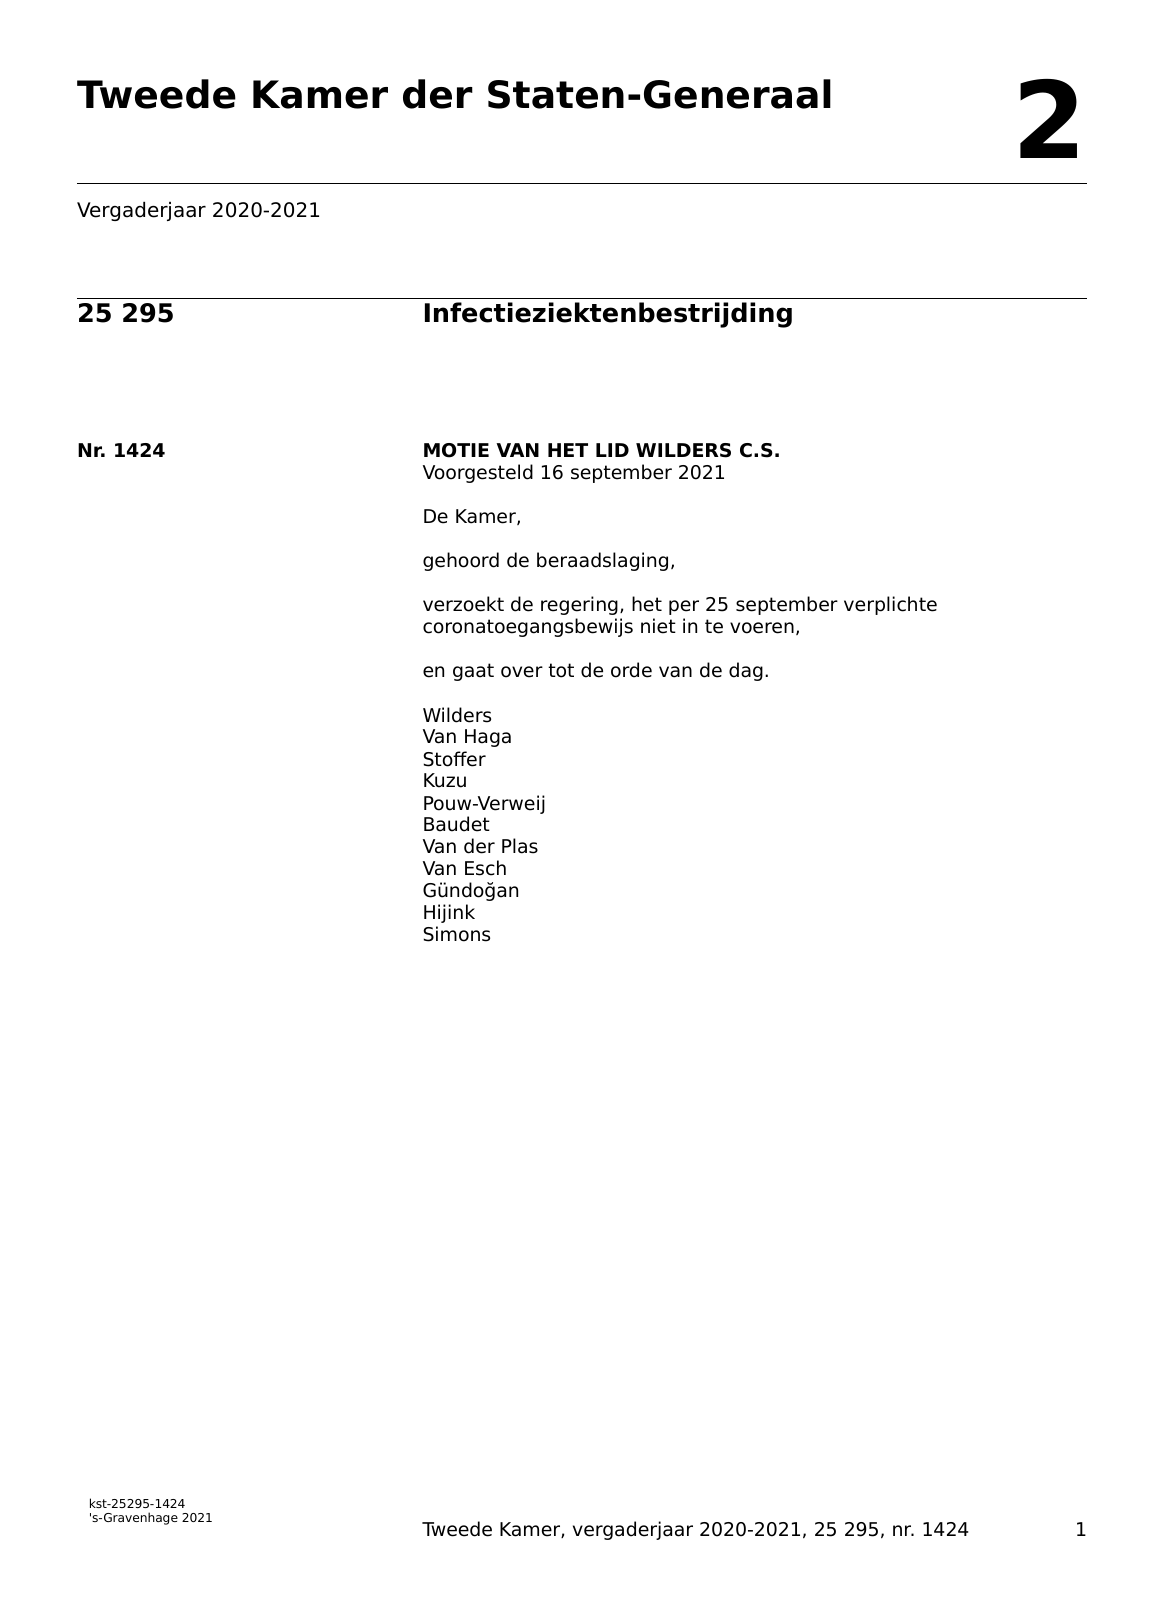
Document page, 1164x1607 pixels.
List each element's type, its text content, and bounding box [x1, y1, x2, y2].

text verzoekt de regering, het per 25 september verplichte coronatoegangsbewijs niet in te voeren, [422, 594, 1087, 638]
text Simons [422, 924, 1087, 946]
subtitle Nr. 1424 MOTIE VAN HET LID WILDERS C.S. [77, 440, 1087, 462]
text kst-25295-1424 [88, 1497, 323, 1511]
text Wilders [422, 704, 1087, 726]
text gehoord de beraadslaging, [422, 550, 1087, 572]
text Baudet [422, 814, 1087, 836]
text Stoffer [422, 748, 1087, 770]
text Gündoğan [422, 880, 1087, 902]
subtitle 25 295 Infectieziektenbestrijding [77, 299, 1087, 329]
text Hijink [422, 902, 1087, 924]
table_cell Vergaderjaar 2020-2021 [77, 184, 1087, 298]
text 's-Gravenhage 2021 [88, 1511, 323, 1525]
text Van Esch [422, 858, 1087, 880]
table_header Tweede Kamer der Staten-Generaal [77, 59, 886, 183]
text en gaat over tot de orde van de dag. [422, 660, 1087, 682]
text Voorgesteld 16 september 2021 [422, 462, 1087, 484]
text Pouw-Verweij [422, 792, 1087, 814]
text Kuzu [422, 770, 1087, 792]
text De Kamer, [422, 506, 1087, 528]
text Van Haga [422, 726, 1087, 748]
table_header 2 [886, 59, 1087, 183]
text Van der Plas [422, 836, 1087, 858]
